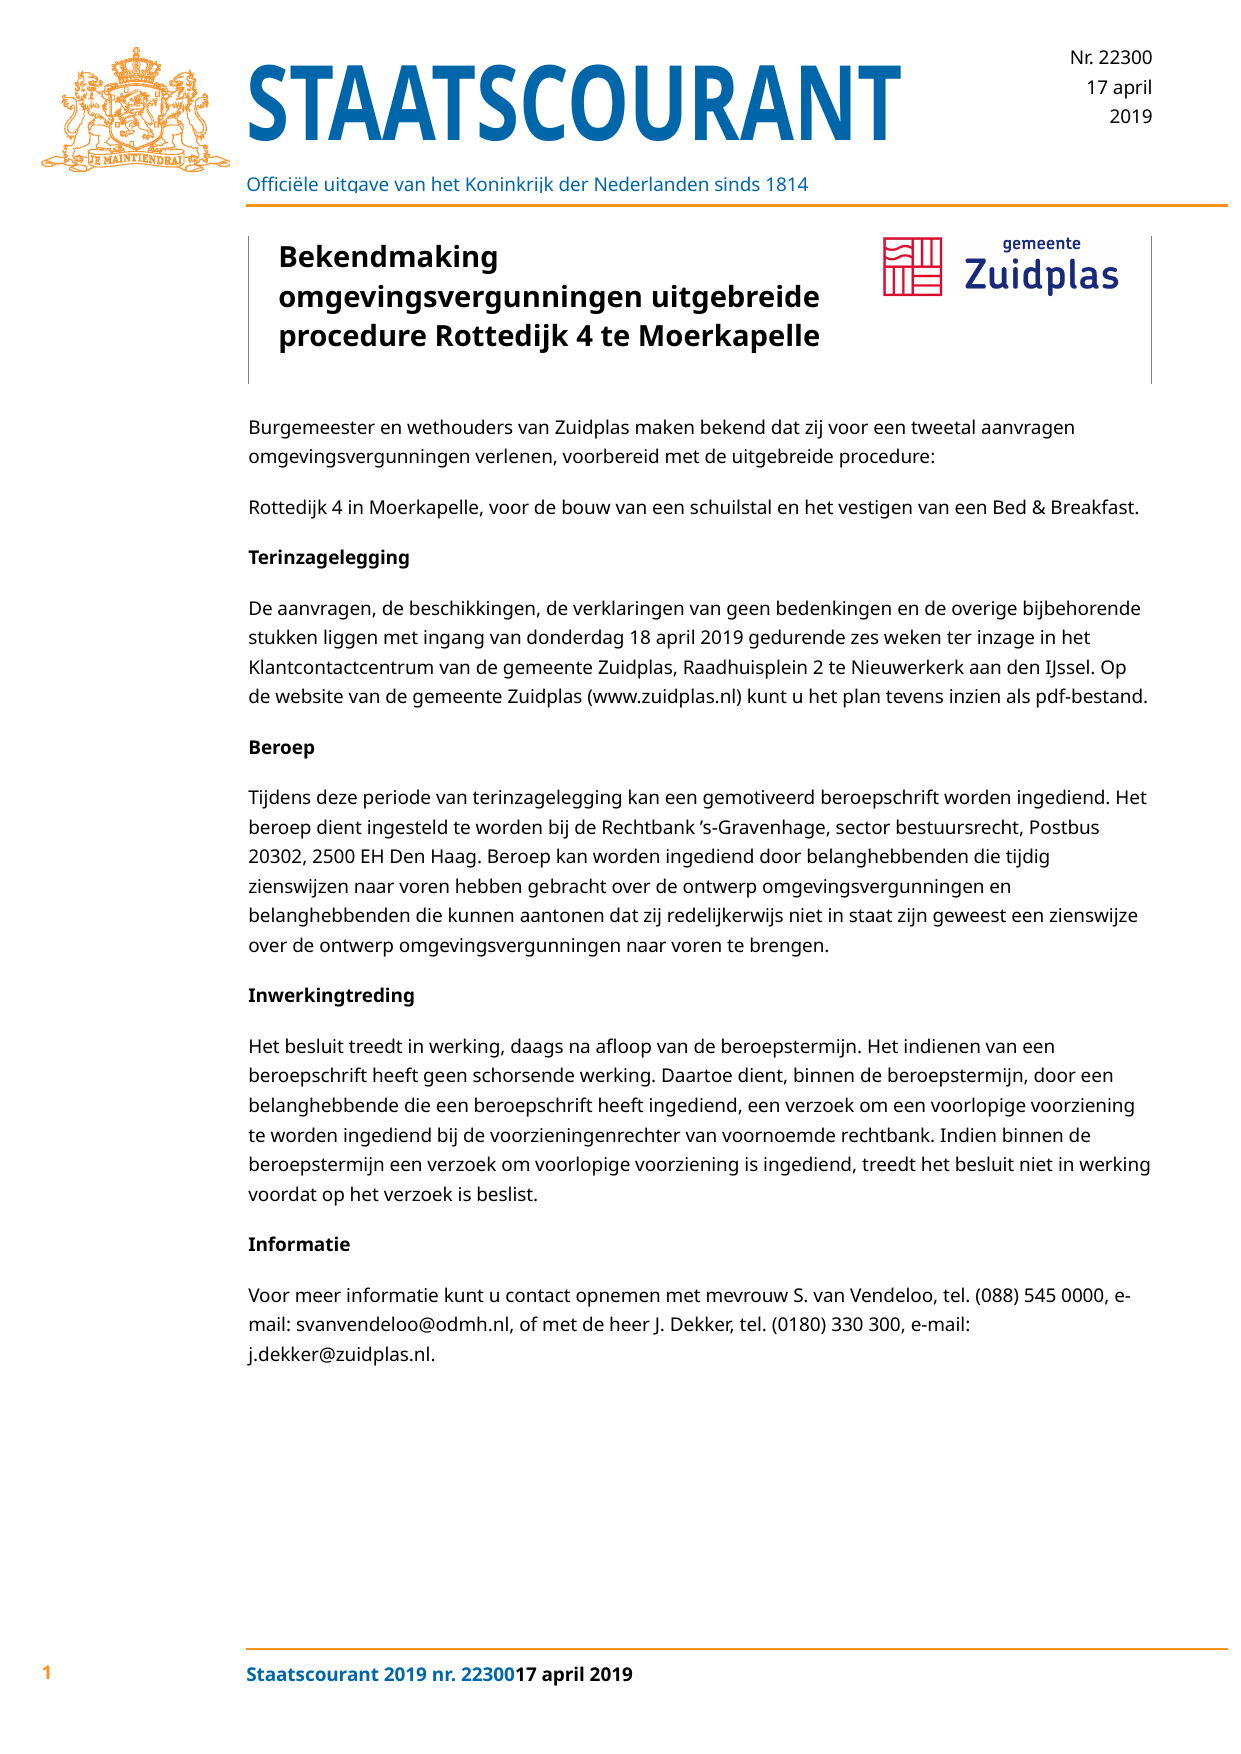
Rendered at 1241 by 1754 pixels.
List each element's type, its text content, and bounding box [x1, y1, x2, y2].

text Inwerkingtreding [248, 983, 1152, 1008]
table_header Bekendmaking omgevingsvergunningen uitgebreide procedure Rottedijk 4 te Moerkapelle [249, 236, 850, 384]
text Tijdens deze periode van terinzagelegging kan een gemotiveerd beroepschrift worden ingediend. Het beroep dient ingesteld te worden bij de Rechtbank ’s-Gravenhage, sector bestuursrecht, Postbus 20302, 2500 EH Den Haag. Beroep kan worden ingediend door belanghebbenden die tijdig zienswijzen naar voren hebben gebracht over de ontwerp omgevingsvergunningen en belanghebbenden die kunnen aantonen dat zij redelijkerwijs niet in staat zijn geweest een zienswijze over de ontwerp omgevingsvergunningen naar voren te brengen. [248, 784, 1152, 958]
picture [882, 236, 1119, 297]
picture [41, 47, 231, 172]
text Terinzagelegging [248, 544, 1152, 570]
text De aanvragen, de beschikkingen, de verklaringen van geen bedenkingen en de overige bijbehorende stukken liggen met ingang van donderdag 18 april 2019 gedurende zes weken ter inzage in het Klantcontactcentrum van de gemeente Zuidplas, Raadhuisplein 2 te Nieuwerkerk aan den IJssel. Op de website van de gemeente Zuidplas (www.zuidplas.nl) kunt u het plan tevens inzien als pdf-bestand. [248, 595, 1152, 709]
text Informatie [248, 1231, 1152, 1257]
table_header [850, 236, 1151, 384]
text Voor meer informatie kunt u contact opnemen met mevrouw S. van Vendeloo, tel. (088) 545 0000, e-mail: svanvendeloo@odmh.nl, of met de heer J. Dekker, tel. (0180) 330 300, e-mail: j.dekker@zuidplas.nl. [248, 1282, 1152, 1367]
text Rottedijk 4 in Moerkapelle, voor de bouw van een schuilstal en het vestigen van een Bed & Breakfast. [248, 494, 1152, 520]
text Burgemeester en wethouders van Zuidplas maken bekend dat zij voor een tweetal aanvragen omgevingsvergunningen verlenen, voorbereid met de uitgebreide procedure: [248, 414, 1152, 469]
text Het besluit treedt in werking, daags na afloop van de beroepstermijn. Het indienen van een beroepschrift heeft geen schorsende werking. Daartoe dient, binnen de beroepstermijn, door een belanghebbende die een beroepschrift heeft ingediend, een verzoek om een voorlopige voorziening te worden ingediend bij de voorzieningenrechter van voornoemde rechtbank. Indien binnen de beroepstermijn een verzoek om voorlopige voorziening is ingediend, treedt het besluit niet in werking voordat op het verzoek is beslist. [248, 1033, 1152, 1207]
text Beroep [248, 734, 1152, 760]
